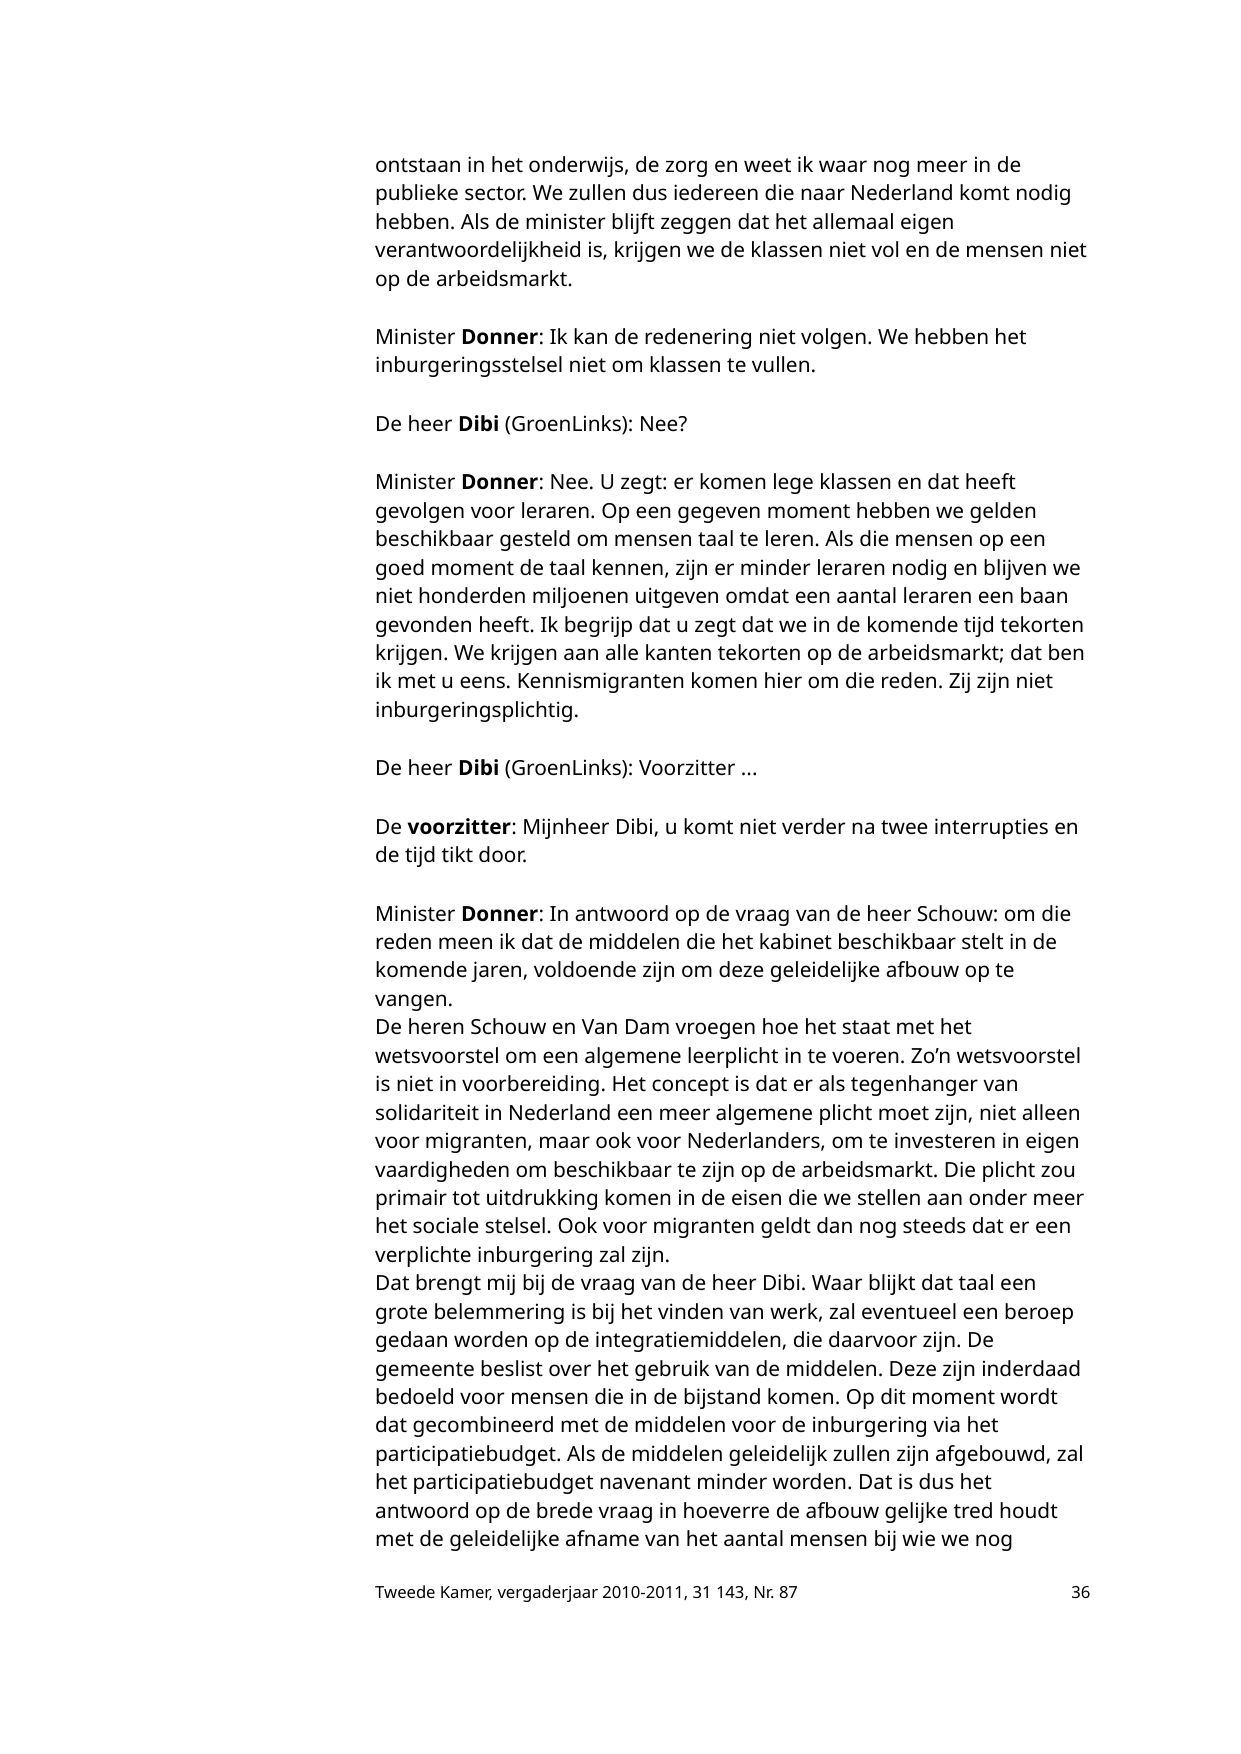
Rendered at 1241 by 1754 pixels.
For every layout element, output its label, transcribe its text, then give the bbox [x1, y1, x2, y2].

text De voorzitter: Mijnheer Dibi, u komt niet verder na twee interrupties en de tijd tikt door. [375, 812, 1090, 869]
text De heer Dibi (GroenLinks): Nee? [375, 409, 1090, 437]
text Minister Donner: In antwoord op de vraag van de heer Schouw: om die reden meen ik dat de middelen die het kabinet beschikbaar stelt in de komende jaren, voldoende zijn om deze geleidelijke afbouw op te vangen. [375, 899, 1090, 1012]
text ontstaan in het onderwijs, de zorg en weet ik waar nog meer in de publieke sector. We zullen dus iedereen die naar Nederland komt nodig hebben. Als de minister blijft zeggen dat het allemaal eigen verantwoordelijkheid is, krijgen we de klassen niet vol en de mensen niet op de arbeidsmarkt. [375, 150, 1090, 292]
text De heer Dibi (GroenLinks): Voorzitter ... [375, 753, 1090, 782]
text Minister Donner: Ik kan de redenering niet volgen. We hebben het inburgeringsstelsel niet om klassen te vullen. [375, 322, 1090, 379]
text Dat brengt mij bij de vraag van de heer Dibi. Waar blijkt dat taal een grote belemmering is bij het vinden van werk, zal eventueel een beroep gedaan worden op de integratiemiddelen, die daarvoor zijn. De gemeente beslist over het gebruik van de middelen. Deze zijn inderdaad bedoeld voor mensen die in de bijstand komen. Op dit moment wordt dat gecombineerd met de middelen voor de inburgering via het participatiebudget. Als de middelen geleidelijk zullen zijn afgebouwd, zal het participatiebudget navenant minder worden. Dat is dus het antwoord op de brede vraag in hoeverre de afbouw gelijke tred houdt met de geleidelijke afname van het aantal mensen bij wie we nog [375, 1268, 1090, 1553]
text Minister Donner: Nee. U zegt: er komen lege klassen en dat heeft gevolgen voor leraren. Op een gegeven moment hebben we gelden beschikbaar gesteld om mensen taal te leren. Als die mensen op een goed moment de taal kennen, zijn er minder leraren nodig en blijven we niet honderden miljoenen uitgeven omdat een aantal leraren een baan gevonden heeft. Ik begrijp dat u zegt dat we in de komende tijd tekorten krijgen. We krijgen aan alle kanten tekorten op de arbeidsmarkt; dat ben ik met u eens. Kennismigranten komen hier om die reden. Zij zijn niet inburgeringsplichtig. [375, 467, 1090, 723]
text De heren Schouw en Van Dam vroegen hoe het staat met het wetsvoorstel om een algemene leerplicht in te voeren. Zo’n wetsvoorstel is niet in voorbereiding. Het concept is dat er als tegenhanger van solidariteit in Nederland een meer algemene plicht moet zijn, niet alleen voor migranten, maar ook voor Nederlanders, om te investeren in eigen vaardigheden om beschikbaar te zijn op de arbeidsmarkt. Die plicht zou primair tot uitdrukking komen in de eisen die we stellen aan onder meer het sociale stelsel. Ook voor migranten geldt dan nog steeds dat er een verplichte inburgering zal zijn. [375, 1012, 1090, 1268]
